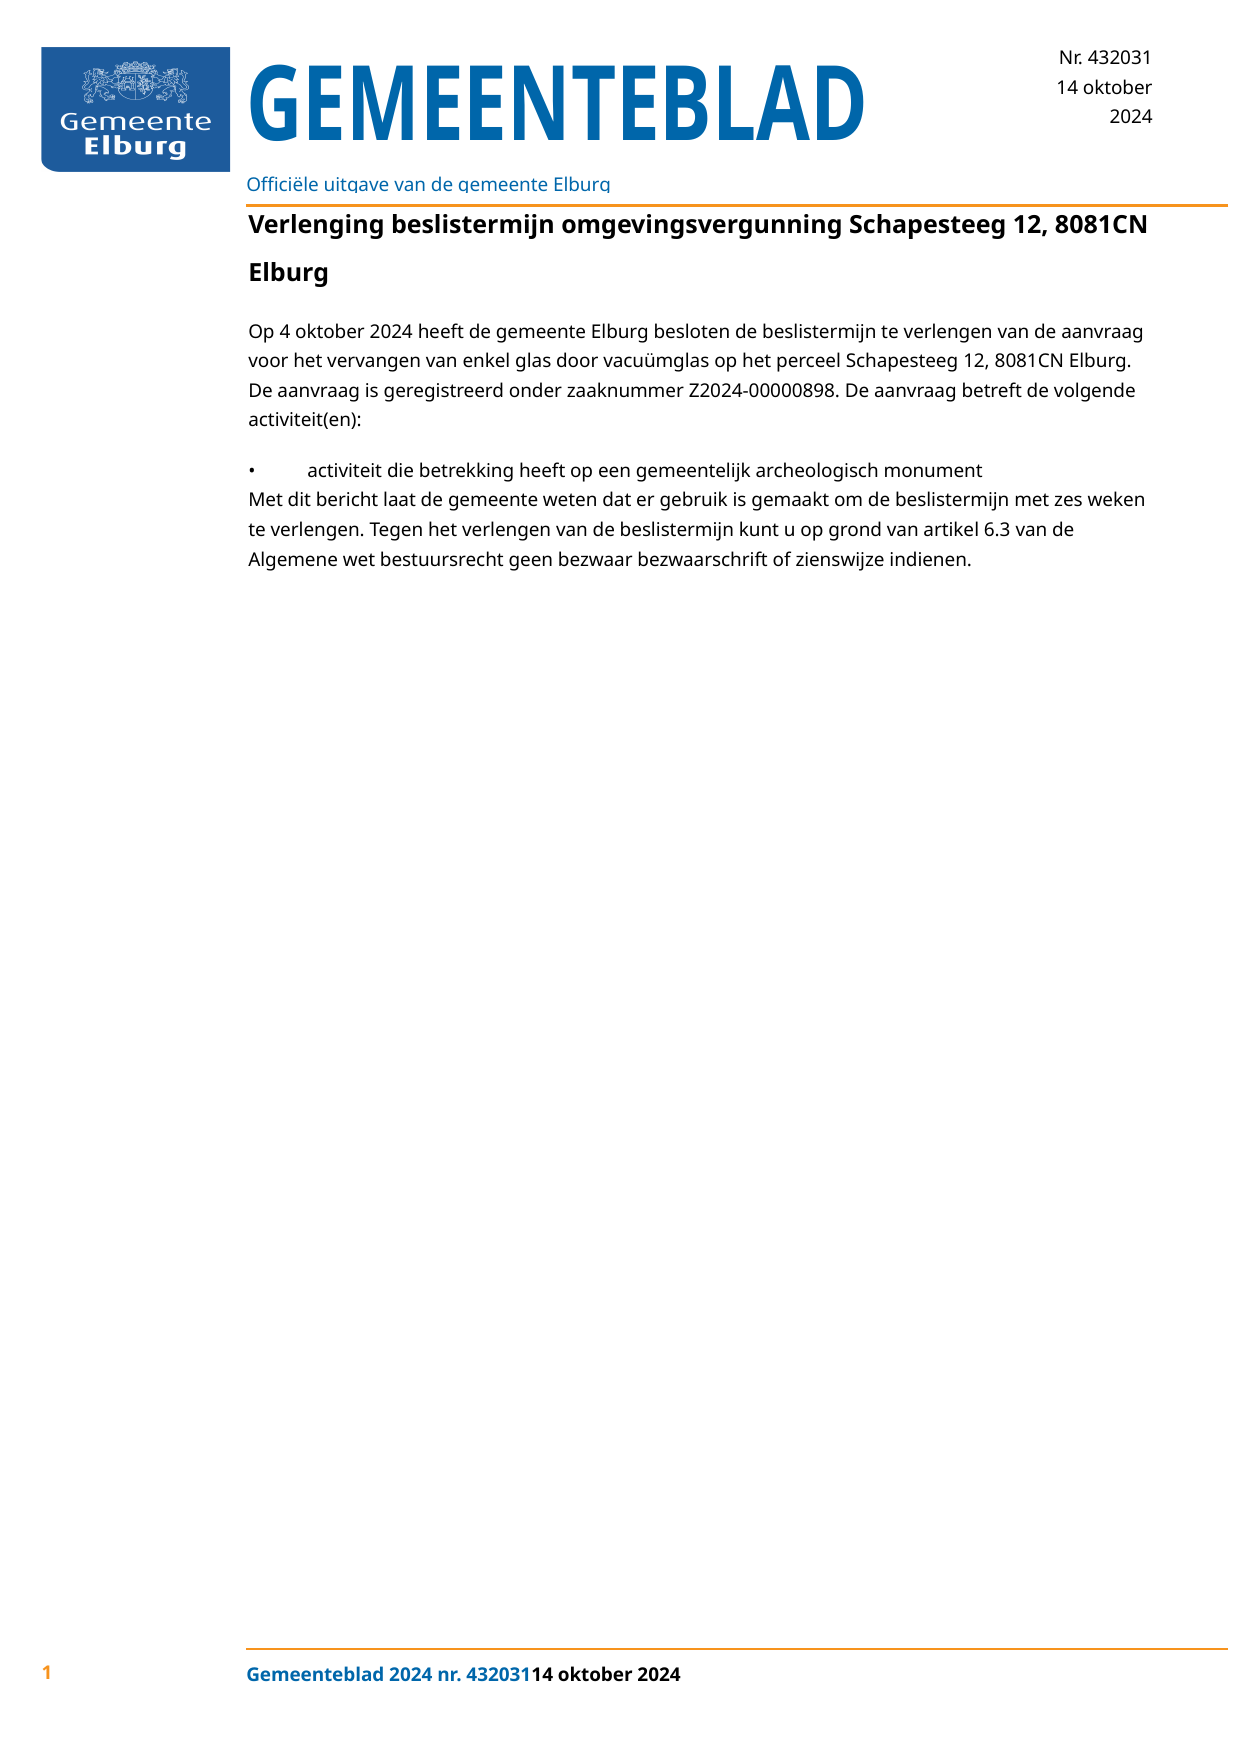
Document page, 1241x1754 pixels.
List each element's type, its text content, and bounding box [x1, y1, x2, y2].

picture [41, 47, 231, 172]
text Verlenging beslistermijn omgevingsvergunning Schapesteeg 12, 8081CN Elburg [248, 207, 1152, 288]
list activiteit die betrekking heeft op een gemeentelijk archeologisch monument [248, 457, 1152, 483]
text Op 4 oktober 2024 heeft de gemeente Elburg besloten de beslistermijn te verlengen van de aanvraag voor het vervangen van enkel glas door vacuümglas op het perceel Schapesteeg 12, 8081CN Elburg. De aanvraag is geregistreerd onder zaaknummer Z2024-00000898. De aanvraag betreft de volgende activiteit(en): [248, 318, 1152, 432]
text Met dit bericht laat de gemeente weten dat er gebruik is gemaakt om de beslistermijn met zes weken te verlengen. Tegen het verlengen van de beslistermijn kunt u op grond van artikel 6.3 van de Algemene wet bestuursrecht geen bezwaar bezwaarschrift of zienswijze indienen. [248, 487, 1152, 572]
